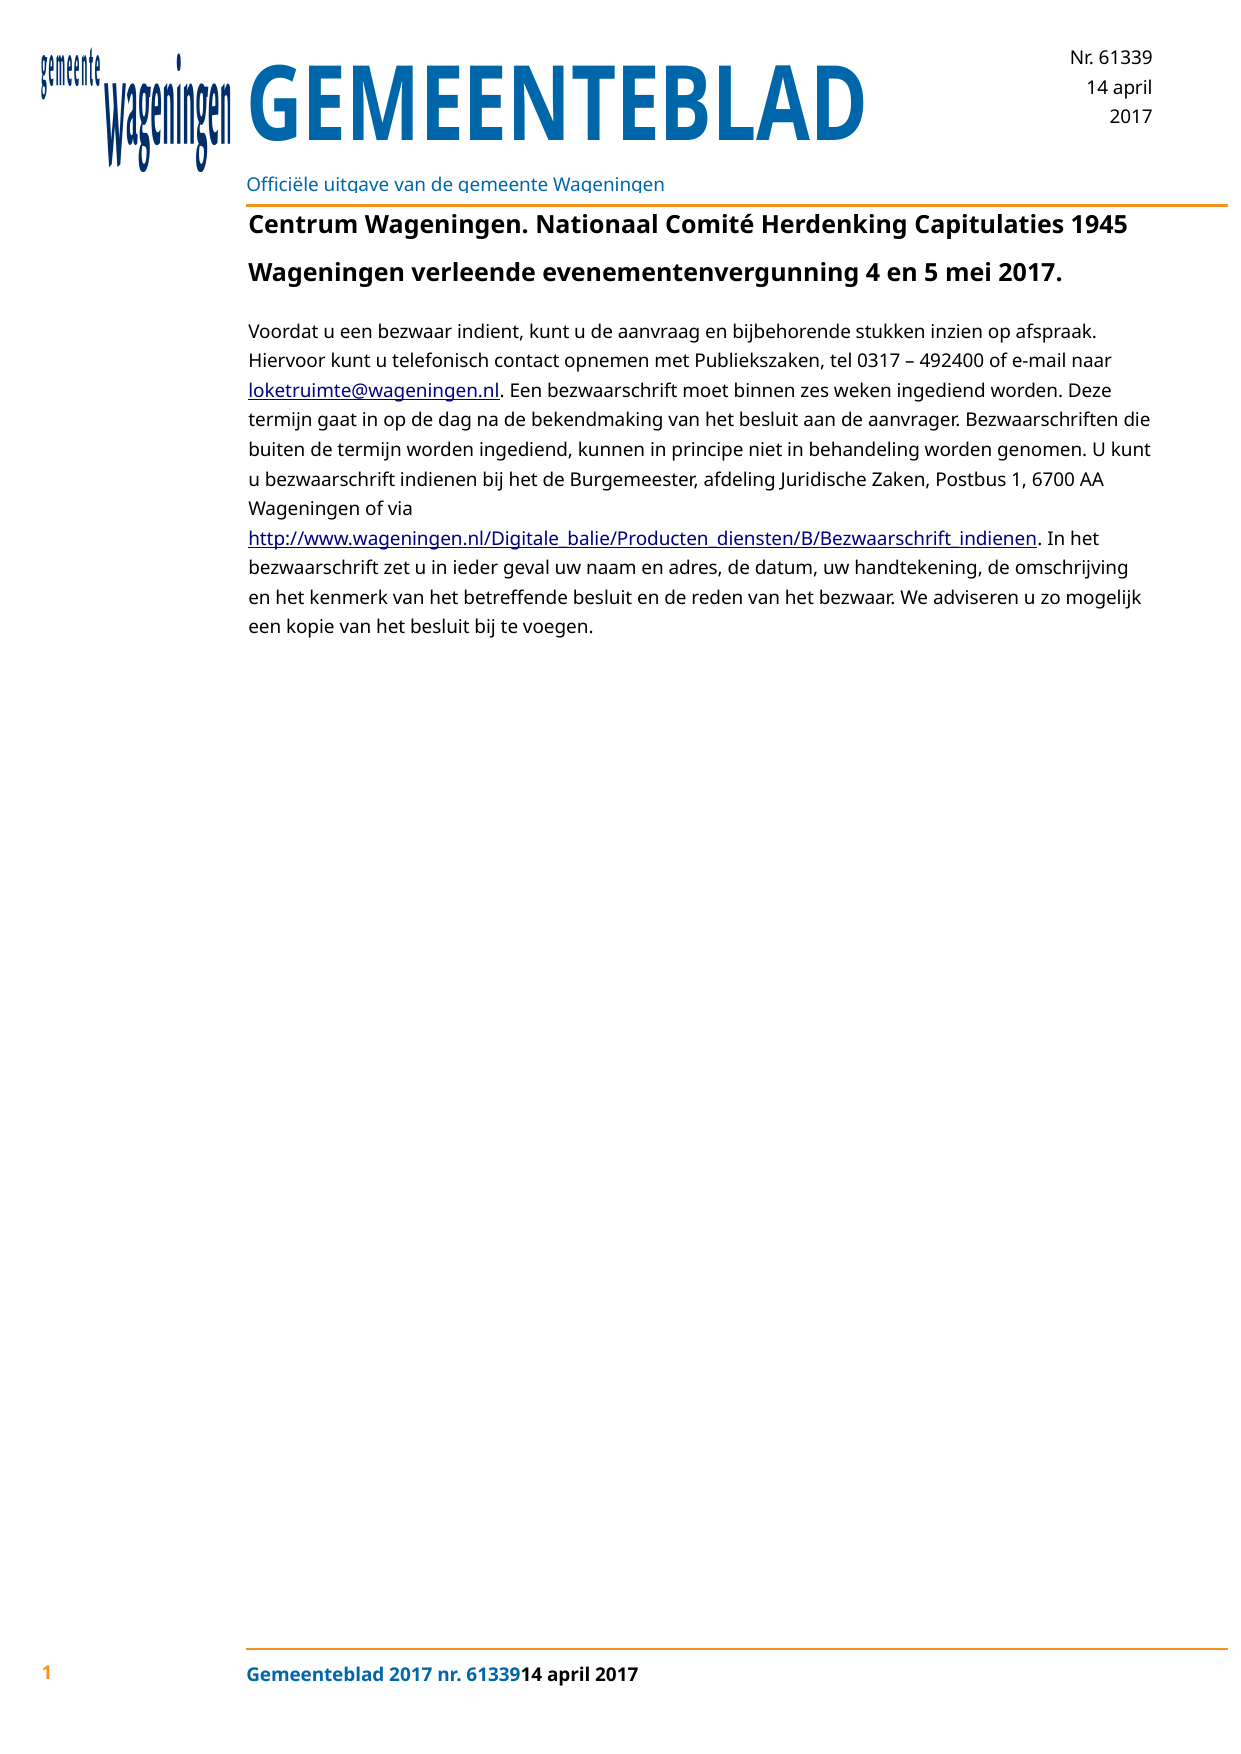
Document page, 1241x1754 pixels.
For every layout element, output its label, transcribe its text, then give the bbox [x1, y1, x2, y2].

text Voordat u een bezwaar indient, kunt u de aanvraag en bijbehorende stukken inzien op afspraak. Hiervoor kunt u telefonisch contact opnemen met Publiekszaken, tel 0317 – 492400 of e-mail naar loketruimte@wageningen.nl. Een bezwaarschrift moet binnen zes weken ingediend worden. Deze termijn gaat in op de dag na de bekendmaking van het besluit aan de aanvrager. Bezwaarschriften die buiten de termijn worden ingediend, kunnen in principe niet in behandeling worden genomen. U kunt u bezwaarschrift indienen bij het de Burgemeester, afdeling Juridische Zaken, Postbus 1, 6700 AA Wageningen of via http://www.wageningen.nl/Digitale_balie/Producten_diensten/B/Bezwaarschrift_indienen. In het bezwaarschrift zet u in ieder geval uw naam en adres, de datum, uw handtekening, de omschrijving en het kenmerk van het betreffende besluit en de reden van het bezwaar. We adviseren u zo mogelijk een kopie van het besluit bij te voegen. [248, 318, 1152, 639]
text Centrum Wageningen. Nationaal Comité Herdenking Capitulaties 1945 Wageningen verleende evenementenvergunning 4 en 5 mei 2017. [248, 207, 1152, 288]
picture [41, 47, 231, 172]
